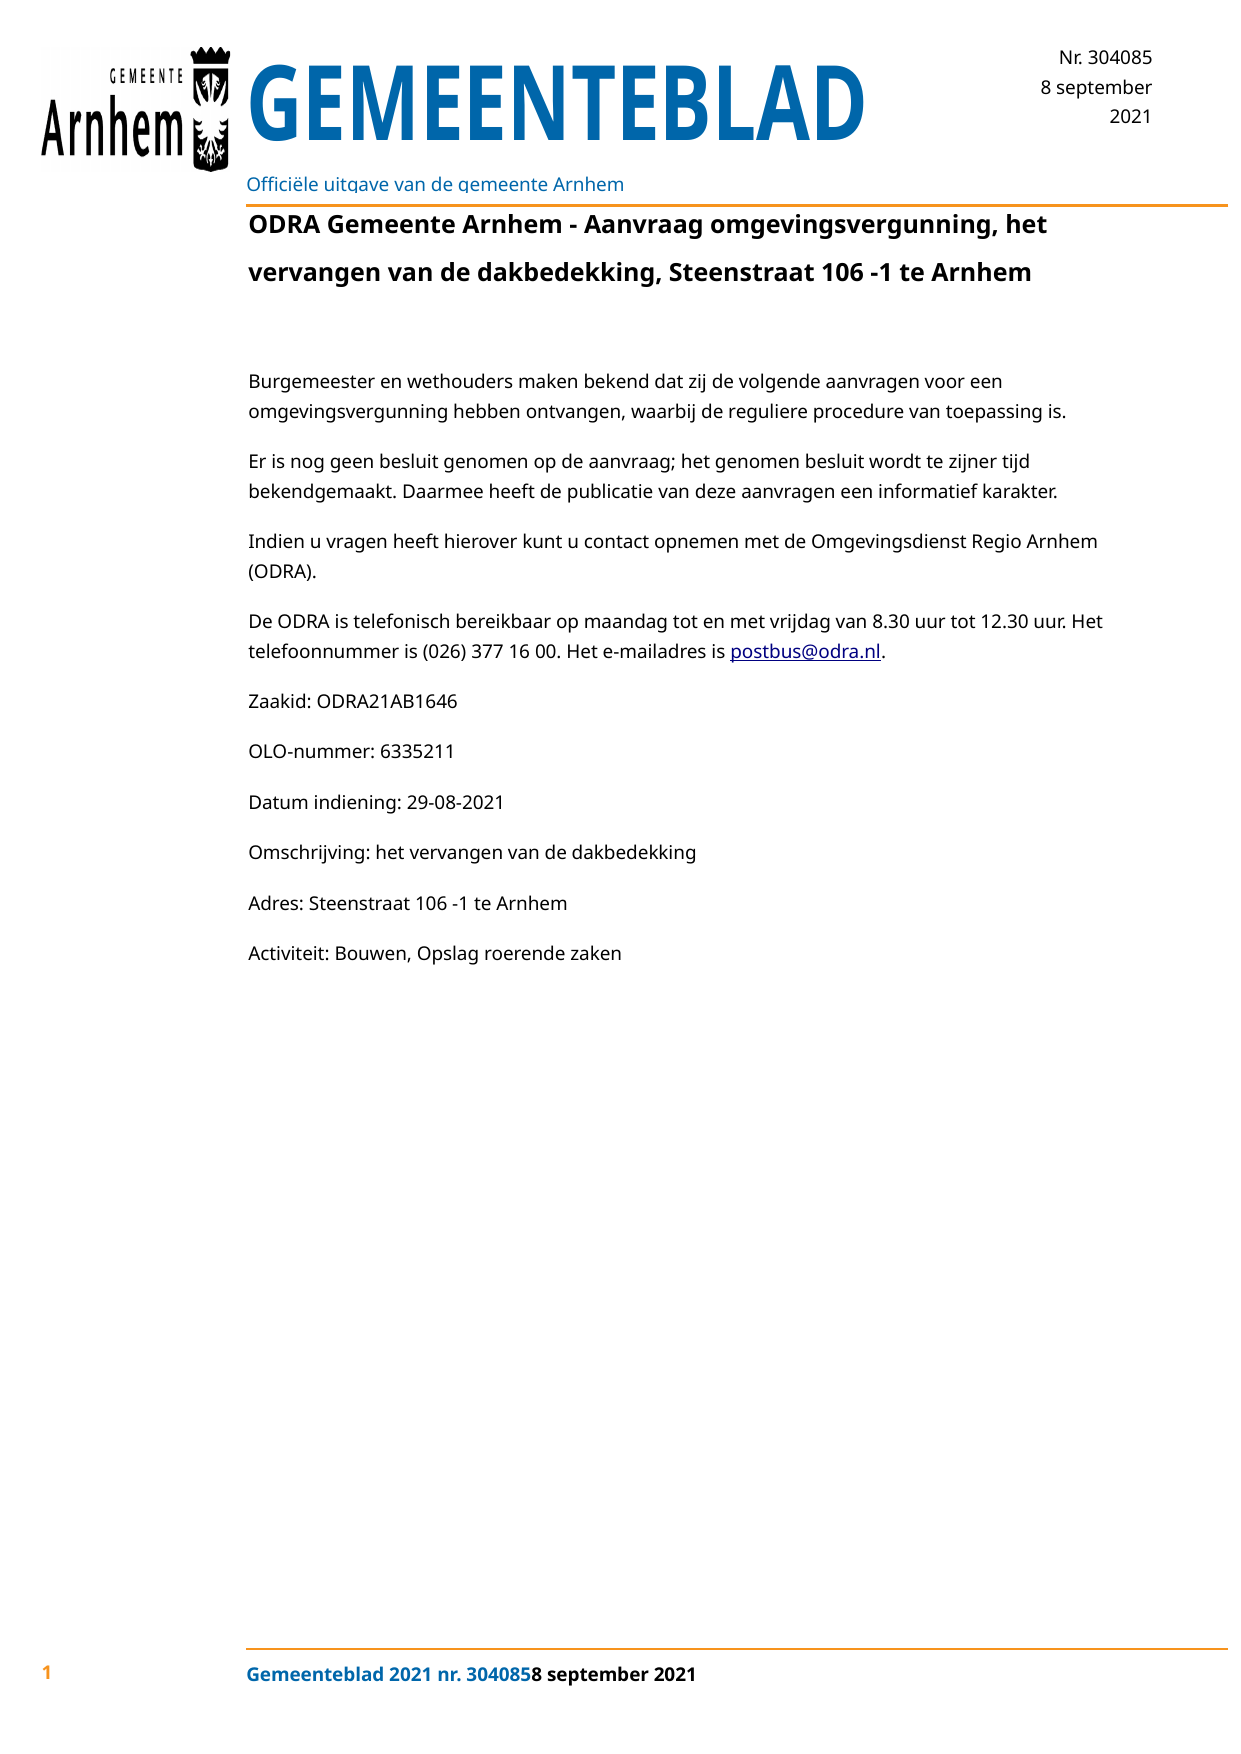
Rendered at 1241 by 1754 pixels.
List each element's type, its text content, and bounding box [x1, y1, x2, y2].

text Indien u vragen heeft hierover kunt u contact opnemen met de Omgevingsdienst Regio Arnhem (ODRA). [248, 528, 1152, 584]
picture [41, 47, 231, 172]
text Burgemeester en wethouders maken bekend dat zij de volgende aanvragen voor een omgevingsvergunning hebben ontvangen, waarbij de reguliere procedure van toepassing is. [248, 368, 1152, 424]
text Omschrijving: het vervangen van de dakbedekking [248, 839, 1152, 865]
text Activiteit: Bouwen, Opslag roerende zaken [248, 940, 1152, 966]
text Datum indiening: 29-08-2021 [248, 789, 1152, 815]
text Zaakid: ODRA21AB1646 [248, 688, 1152, 714]
text ODRA Gemeente Arnhem - Aanvraag omgevingsvergunning, het vervangen van de dakbedekking, Steenstraat 106 -1 te Arnhem [248, 207, 1152, 288]
text Er is nog geen besluit genomen op de aanvraag; het genomen besluit wordt te zijner tijd bekendgemaakt. Daarmee heeft de publicatie van deze aanvragen een informatief karakter. [248, 448, 1152, 504]
text Adres: Steenstraat 106 -1 te Arnhem [248, 890, 1152, 916]
text De ODRA is telefonisch bereikbaar op maandag tot en met vrijdag van 8.30 uur tot 12.30 uur. Het telefoonnummer is (026) 377 16 00. Het e-mailadres is postbus@odra.nl. [248, 608, 1152, 664]
text OLO-nummer: 6335211 [248, 739, 1152, 764]
